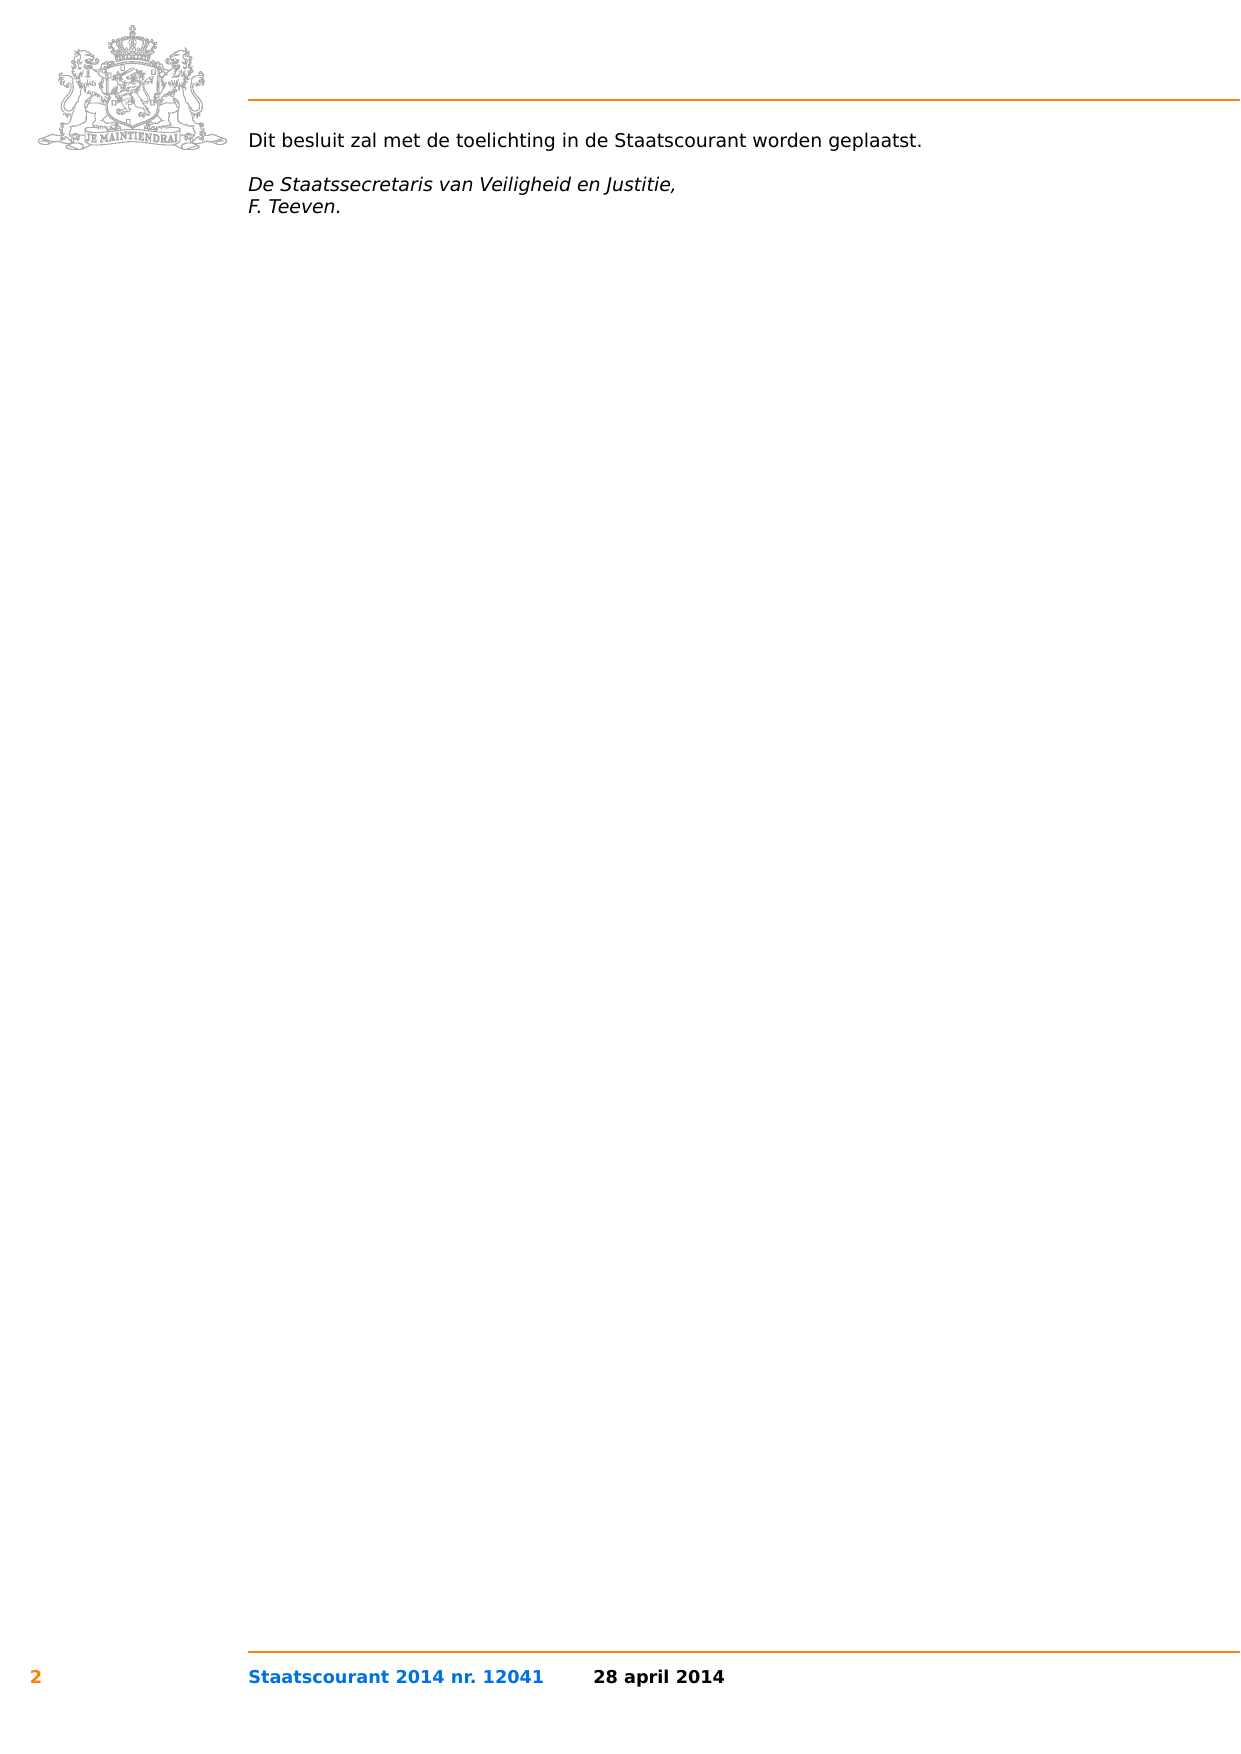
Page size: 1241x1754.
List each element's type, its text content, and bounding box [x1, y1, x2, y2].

text De Staatssecretaris van Veiligheid en Justitie, F. Teeven. [248, 174, 1163, 218]
picture [38, 25, 227, 150]
text Dit besluit zal met de toelichting in de Staatscourant worden geplaatst. [248, 130, 1163, 152]
